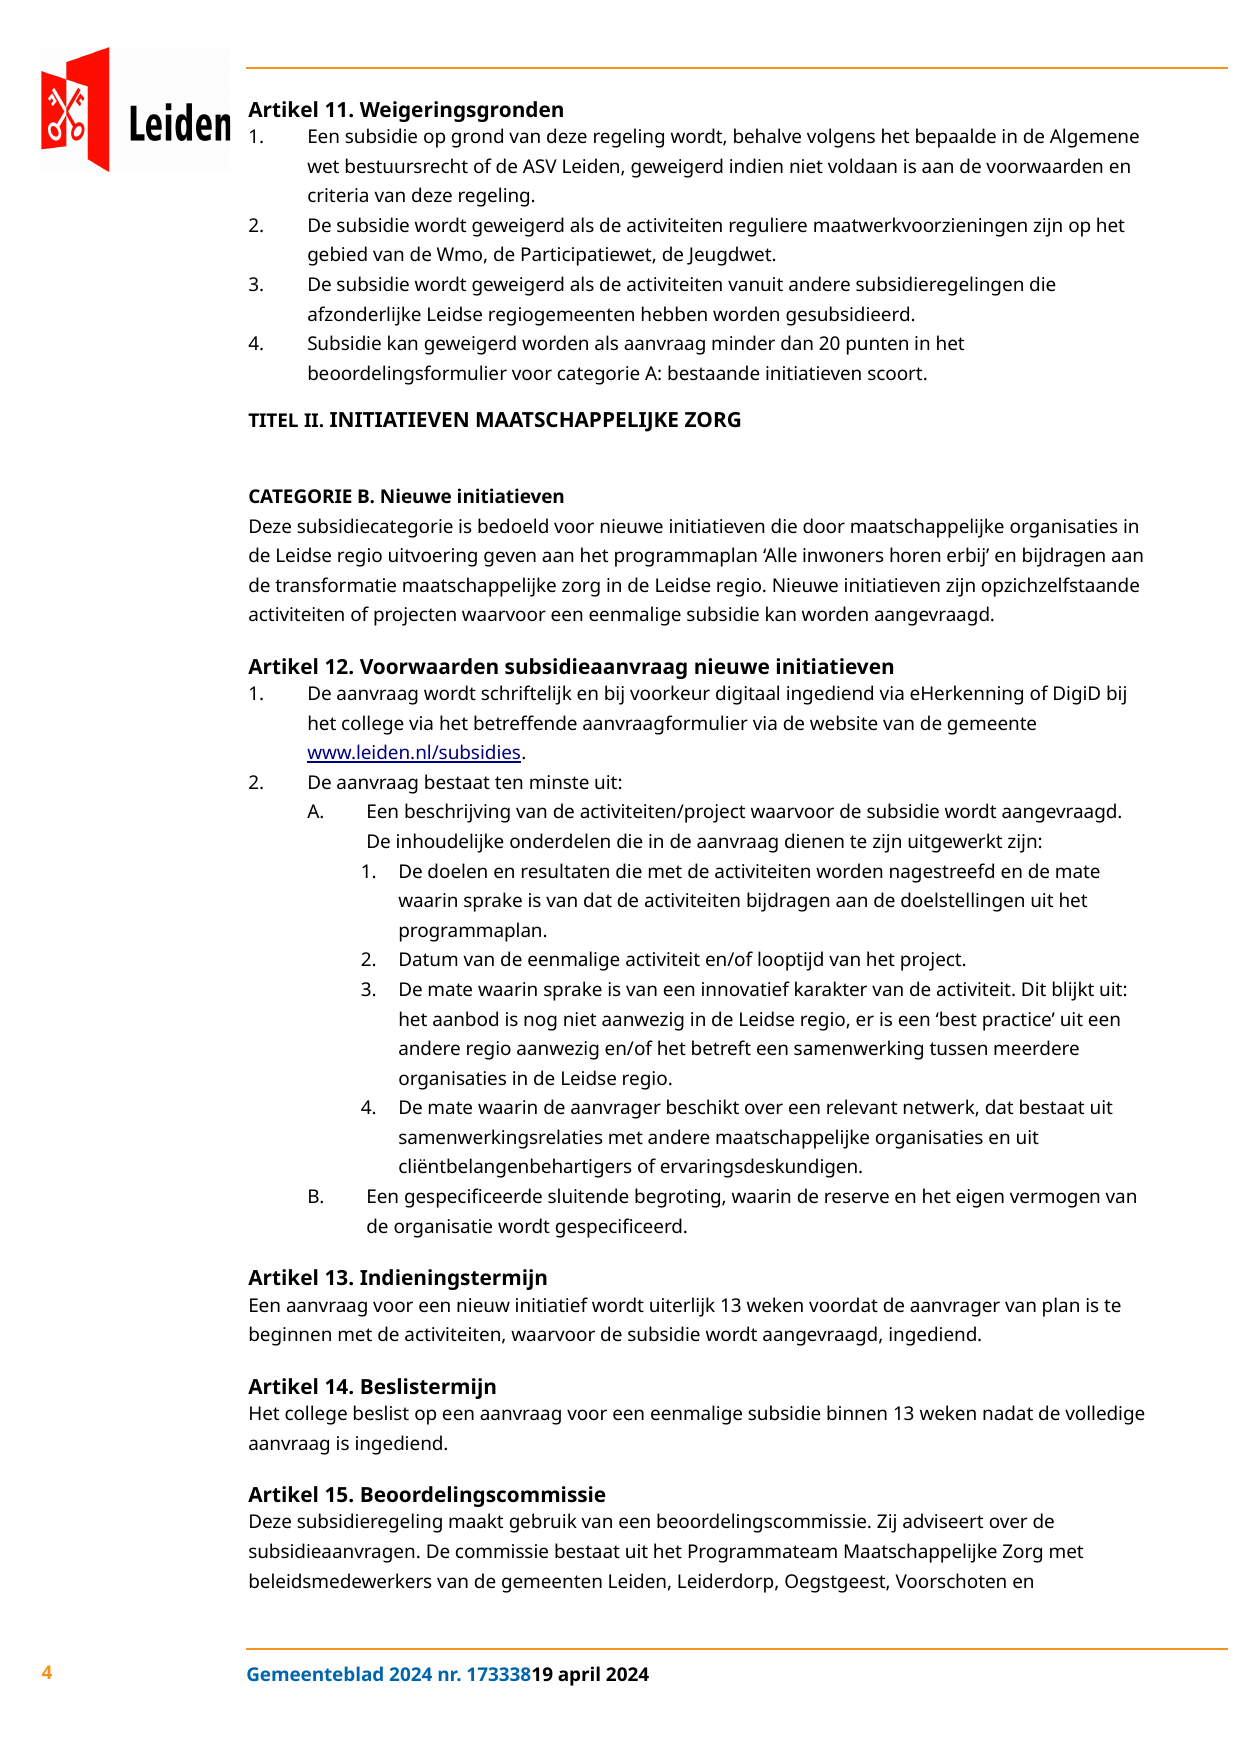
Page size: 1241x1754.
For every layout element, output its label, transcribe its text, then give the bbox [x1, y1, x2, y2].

text Het college beslist op een aanvraag voor een eenmalige subsidie binnen 13 weken nadat de volledige aanvraag is ingediend. [248, 1400, 1152, 1456]
text CATEGORIE B. Nieuwe initiatieven [248, 483, 1152, 509]
list Een beschrijving van de activiteiten/project waarvoor de subsidie wordt aangevraagd. De inhoudelijke onderdelen die in de aanvraag dienen te zijn uitgewerkt zijn: [307, 799, 1152, 854]
list De mate waarin sprake is van een innovatief karakter van de activiteit. Dit blijkt uit: het aanbod is nog niet aanwezig in de Leidse regio, er is een ‘best practice’ uit een andere regio aanwezig en/of het betreft een samenwerking tussen meerdere organisaties in de Leidse regio. [361, 976, 1152, 1091]
list Een subsidie op grond van deze regeling wordt, behalve volgens het bepaalde in de Algemene wet bestuursrecht of de ASV Leiden, geweigerd indien niet voldaan is aan de voorwaarden en criteria van deze regeling. [248, 123, 1152, 208]
text Artikel 12. Voorwaarden subsidieaanvraag nieuwe initiatieven [248, 652, 1152, 680]
list De aanvraag wordt schriftelijk en bij voorkeur digitaal ingediend via eHerkenning of DigiD bij het college via het betreffende aanvraagformulier via de website van de gemeente www.leiden.nl/subsidies. [248, 680, 1152, 765]
list Een gespecificeerde sluitende begroting, waarin de reserve en het eigen vermogen van de organisatie wordt gespecificeerd. [307, 1183, 1152, 1239]
text TITEL II. INITIATIEVEN MAATSCHAPPELIJKE ZORG [248, 406, 1152, 434]
list Datum van de eenmalige activiteit en/of looptijd van het project. [361, 947, 1152, 972]
list De subsidie wordt geweigerd als de activiteiten reguliere maatwerkvoorzieningen zijn op het gebied van de Wmo, de Participatiewet, de Jeugdwet. [248, 212, 1152, 267]
text Artikel 13. Indieningstermijn [248, 1263, 1152, 1292]
text Een aanvraag voor een nieuw initiatief wordt uiterlijk 13 weken voordat de aanvrager van plan is te beginnen met de activiteiten, waarvoor de subsidie wordt aangevraagd, ingediend. [248, 1292, 1152, 1347]
list De doelen en resultaten die met de activiteiten worden nagestreefd en de mate waarin sprake is van dat de activiteiten bijdragen aan de doelstellingen uit het programmaplan. [361, 858, 1152, 943]
picture [41, 47, 231, 172]
text Deze subsidiecategorie is bedoeld voor nieuwe initiatieven die door maatschappelijke organisaties in de Leidse regio uitvoering geven aan het programmaplan ‘Alle inwoners horen erbij’ en bijdragen aan de transformatie maatschappelijke zorg in de Leidse regio. Nieuwe initiatieven zijn opzichzelfstaande activiteiten of projecten waarvoor een eenmalige subsidie kan worden aangevraagd. [248, 513, 1152, 627]
text Artikel 15. Beoordelingscommissie [248, 1480, 1152, 1509]
text Artikel 14. Beslistermijn [248, 1372, 1152, 1400]
list De subsidie wordt geweigerd als de activiteiten vanuit andere subsidieregelingen die afzonderlijke Leidse regiogemeenten hebben worden gesubsidieerd. [248, 271, 1152, 326]
list De aanvraag bestaat ten minste uit: [248, 769, 1152, 795]
list De mate waarin de aanvrager beschikt over een relevant netwerk, dat bestaat uit samenwerkingsrelaties met andere maatschappelijke organisaties en uit cliëntbelangenbehartigers of ervaringsdeskundigen. [361, 1094, 1152, 1179]
text Artikel 11. Weigeringsgronden [248, 95, 1152, 123]
text Deze subsidieregeling maakt gebruik van een beoordelingscommissie. Zij adviseert over de subsidieaanvragen. De commissie bestaat uit het Programmateam Maatschappelijke Zorg met beleidsmedewerkers van de gemeenten Leiden, Leiderdorp, Oegstgeest, Voorschoten en [248, 1509, 1152, 1593]
list Subsidie kan geweigerd worden als aanvraag minder dan 20 punten in het beoordelingsformulier voor categorie A: bestaande initiatieven scoort. [248, 330, 1152, 386]
